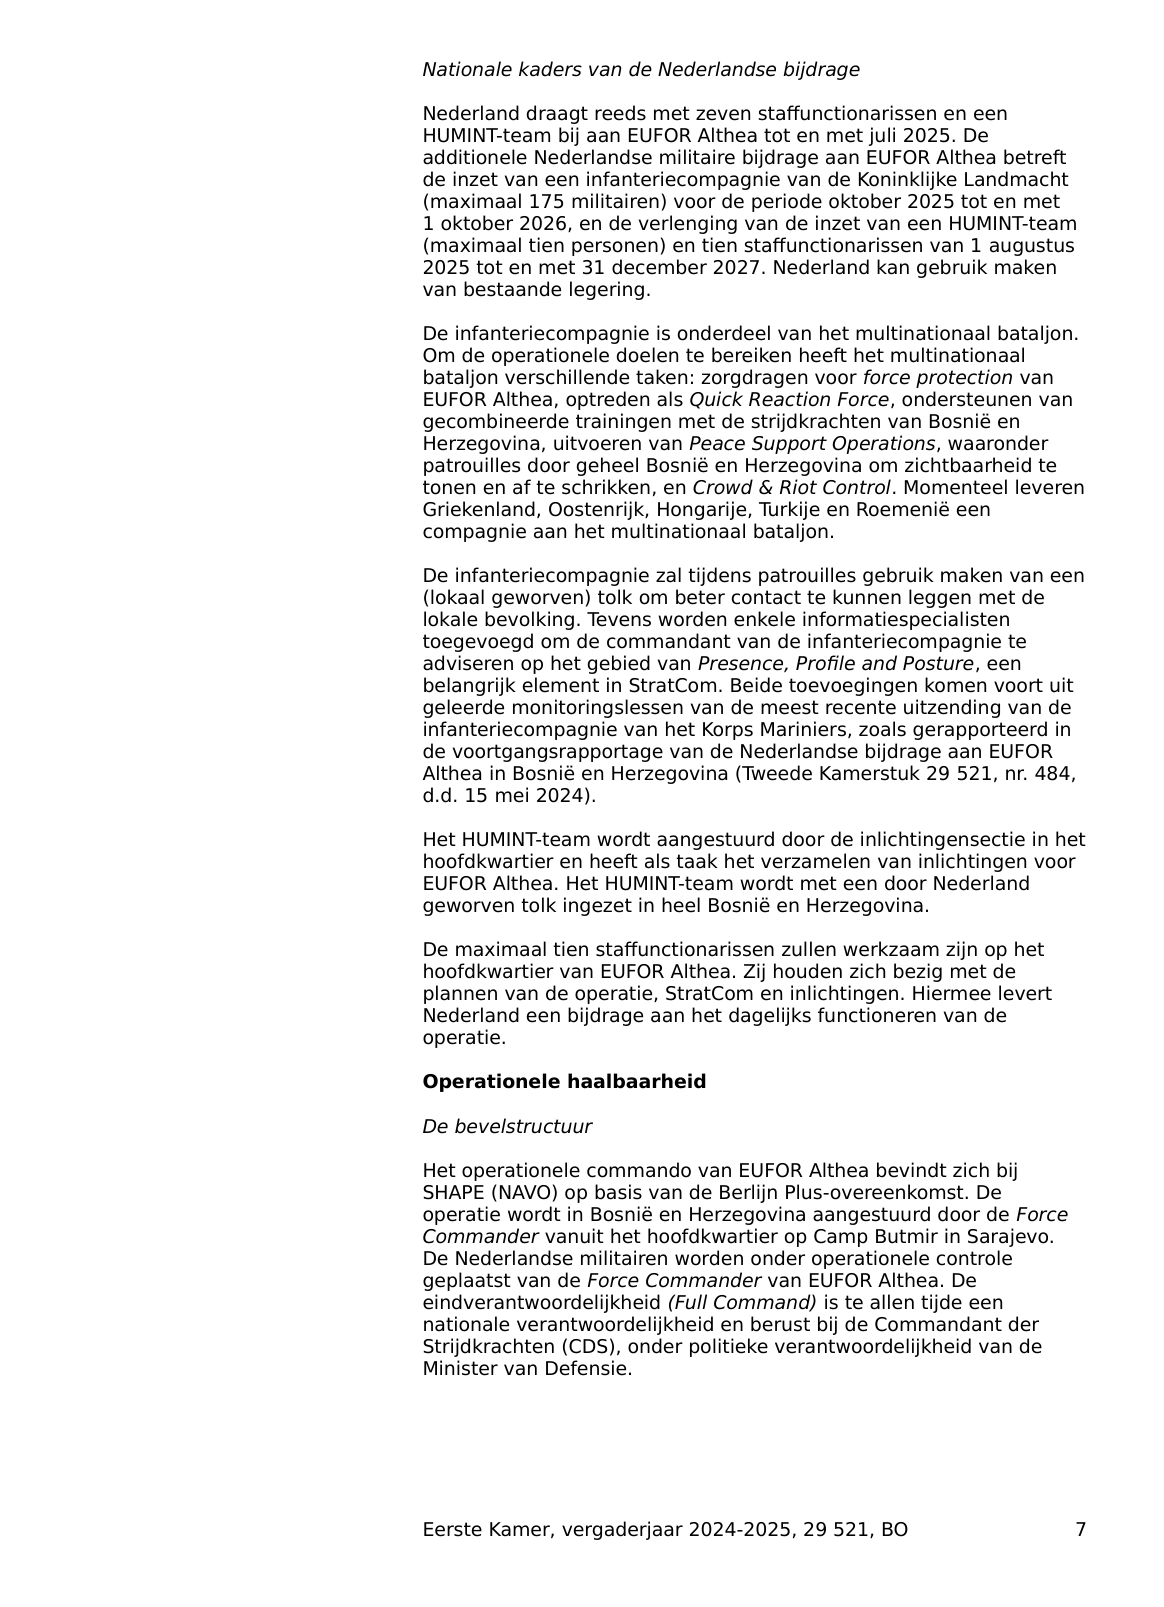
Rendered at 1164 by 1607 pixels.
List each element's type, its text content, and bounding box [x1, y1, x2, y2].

text De maximaal tien staffunctionarissen zullen werkzaam zijn op het hoofdkwartier van EUFOR Althea. Zij houden zich bezig met de plannen van de operatie, StratCom en inlichtingen. Hiermee levert Nederland een bijdrage aan het dagelijks functioneren van de operatie. [422, 939, 1087, 1049]
subtitle De bevelstructuur [422, 1116, 1087, 1137]
text Nederland draagt reeds met zeven staffunctionarissen en een HUMINT-team bij aan EUFOR Althea tot en met juli 2025. De additionele Nederlandse militaire bijdrage aan EUFOR Althea betreft de inzet van een infanteriecompagnie van de Koninklijke Landmacht (maximaal 175 militairen) voor de periode oktober 2025 tot en met 1 oktober 2026, en de verlenging van de inzet van een HUMINT-team (maximaal tien personen) en tien staffunctionarissen van 1 augustus 2025 tot en met 31 december 2027. Nederland kan gebruik maken van bestaande legering. [422, 103, 1087, 301]
text De infanteriecompagnie is onderdeel van het multinationaal bataljon. Om de operationele doelen te bereiken heeft het multinationaal bataljon verschillende taken: zorgdragen voor force protection van EUFOR Althea, optreden als Quick Reaction Force, ondersteunen van gecombineerde trainingen met de strijdkrachten van Bosnië en Herzegovina, uitvoeren van Peace Support Operations, waaronder patrouilles door geheel Bosnië en Herzegovina om zichtbaarheid te tonen en af te schrikken, en Crowd & Riot Control. Momenteel leveren Griekenland, Oostenrijk, Hongarije, Turkije en Roemenië een compagnie aan het multinationaal bataljon. [422, 323, 1087, 543]
text De infanteriecompagnie zal tijdens patrouilles gebruik maken van een (lokaal geworven) tolk om beter contact te kunnen leggen met de lokale bevolking. Tevens worden enkele informatiespecialisten toegevoegd om de commandant van de infanteriecompagnie te adviseren op het gebied van Presence, Profile and Posture, een belangrijk element in StratCom. Beide toevoegingen komen voort uit geleerde monitoringslessen van de meest recente uitzending van de infanteriecompagnie van het Korps Mariniers, zoals gerapporteerd in de voortgangsrapportage van de Nederlandse bijdrage aan EUFOR Althea in Bosnië en Herzegovina (Tweede Kamerstuk 29 521, nr. 484, d.d. 15 mei 2024). [422, 565, 1087, 807]
text Het HUMINT-team wordt aangestuurd door de inlichtingensectie in het hoofdkwartier en heeft als taak het verzamelen van inlichtingen voor EUFOR Althea. Het HUMINT-team wordt met een door Nederland geworven tolk ingezet in heel Bosnië en Herzegovina. [422, 829, 1087, 917]
text Het operationele commando van EUFOR Althea bevindt zich bij SHAPE (NAVO) op basis van de Berlijn Plus-overeenkomst. De operatie wordt in Bosnië en Herzegovina aangestuurd door de Force Commander vanuit het hoofdkwartier op Camp Butmir in Sarajevo. De Nederlandse militairen worden onder operationele controle geplaatst van de Force Commander van EUFOR Althea. De eindverantwoordelijkheid (Full Command) is te allen tijde een nationale verantwoordelijkheid en berust bij de Commandant der Strijdkrachten (CDS), onder politieke verantwoordelijkheid van de Minister van Defensie. [422, 1160, 1087, 1379]
subtitle Nationale kaders van de Nederlandse bijdrage [422, 59, 1087, 81]
subtitle Operationele haalbaarheid [422, 1071, 1087, 1093]
